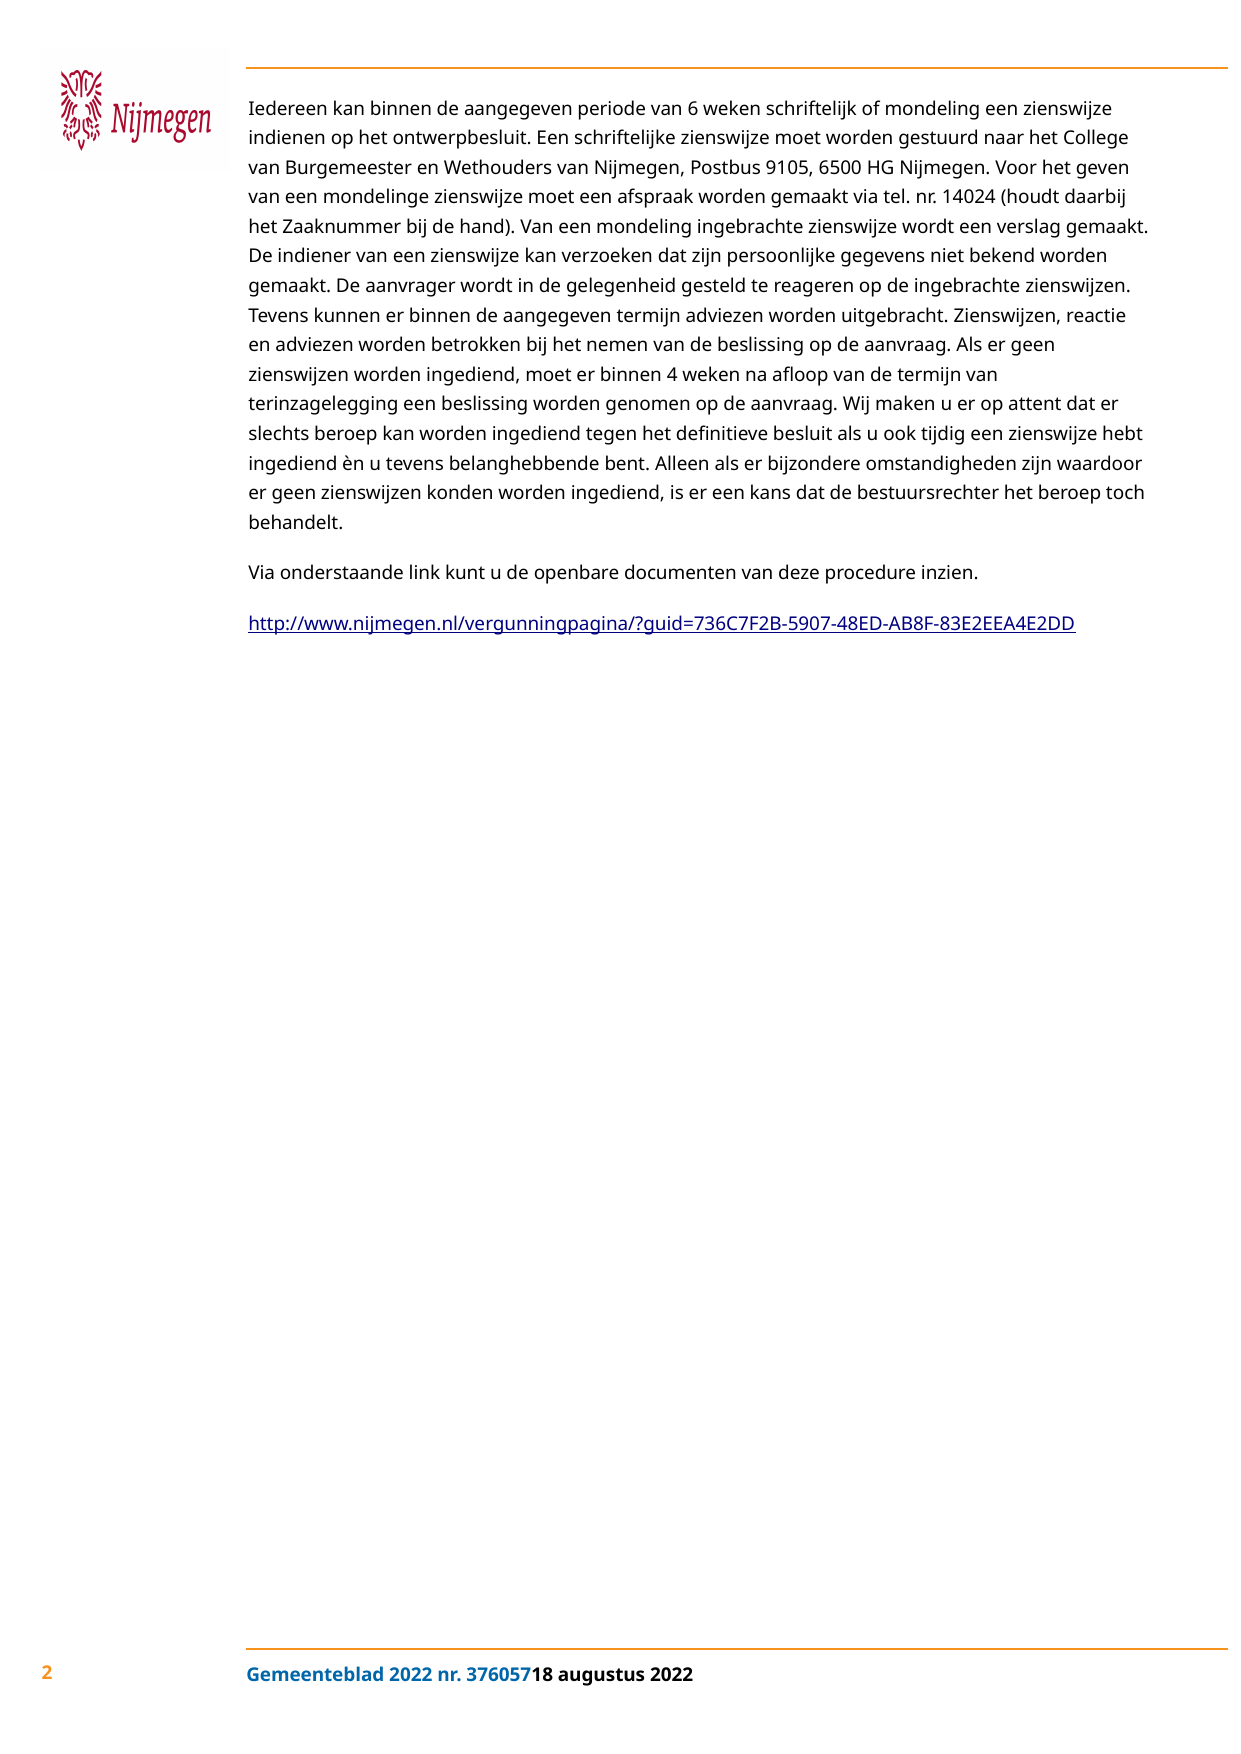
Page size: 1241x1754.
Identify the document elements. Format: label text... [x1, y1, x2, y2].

picture [41, 47, 231, 172]
text http://www.nijmegen.nl/vergunningpagina/?guid=736C7F2B-5907-48ED-AB8F-83E2EEA4E2DD [248, 610, 1152, 636]
text Via onderstaande link kunt u de openbare documenten van deze procedure inzien. [248, 559, 1152, 585]
text Iedereen kan binnen de aangegeven periode van 6 weken schriftelijk of mondeling een zienswijze indienen op het ontwerpbesluit. Een schriftelijke zienswijze moet worden gestuurd naar het College van Burgemeester en Wethouders van Nijmegen, Postbus 9105, 6500 HG Nijmegen. Voor het geven van een mondelinge zienswijze moet een afspraak worden gemaakt via tel. nr. 14024 (houdt daarbij het Zaaknummer bij de hand). Van een mondeling ingebrachte zienswijze wordt een verslag gemaakt. De indiener van een zienswijze kan verzoeken dat zijn persoonlijke gegevens niet bekend worden gemaakt. De aanvrager wordt in de gelegenheid gesteld te reageren op de ingebrachte zienswijzen. Tevens kunnen er binnen de aangegeven termijn adviezen worden uitgebracht. Zienswijzen, reactie en adviezen worden betrokken bij het nemen van de beslissing op de aanvraag. Als er geen zienswijzen worden ingediend, moet er binnen 4 weken na afloop van de termijn van terinzagelegging een beslissing worden genomen op de aanvraag. Wij maken u er op attent dat er slechts beroep kan worden ingediend tegen het definitieve besluit als u ook tijdig een zienswijze hebt ingediend èn u tevens belanghebbende bent. Alleen als er bijzondere omstandigheden zijn waardoor er geen zienswijzen konden worden ingediend, is er een kans dat de bestuursrechter het beroep toch behandelt. [248, 95, 1152, 535]
